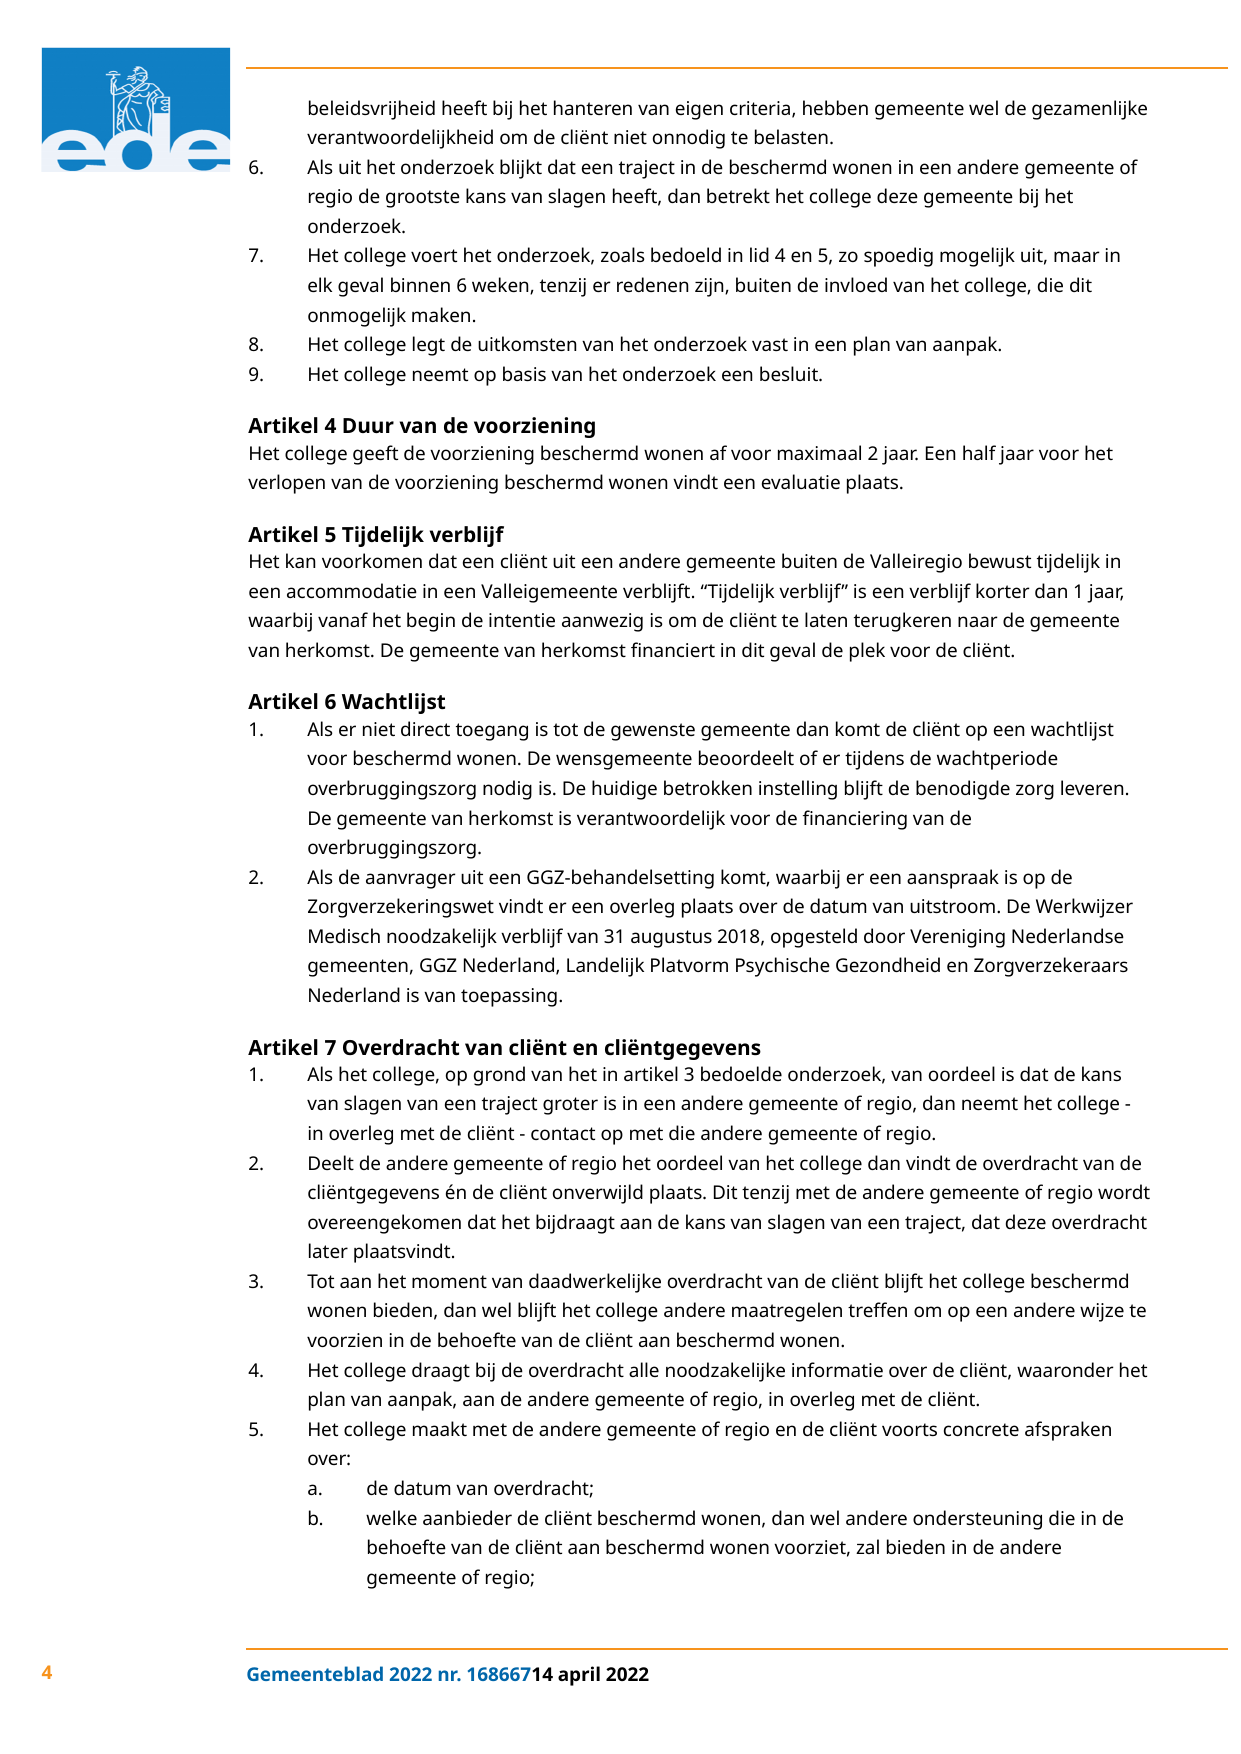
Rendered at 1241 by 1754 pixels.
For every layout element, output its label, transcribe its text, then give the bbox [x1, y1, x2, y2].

list Deelt de andere gemeente of regio het oordeel van het college dan vindt de overdracht van de cliëntgegevens én de cliënt onverwijld plaats. Dit tenzij met de andere gemeente of regio wordt overeengekomen dat het bijdraagt aan de kans van slagen van een traject, dat deze overdracht later plaatsvindt. [248, 1150, 1152, 1264]
list Het college legt de uitkomsten van het onderzoek vast in een plan van aanpak. [248, 331, 1152, 357]
list Als het college, op grond van het in artikel 3 bedoelde onderzoek, van oordeel is dat de kans van slagen van een traject groter is in een andere gemeente of regio, dan neemt het college - in overleg met de cliënt - contact op met die andere gemeente of regio. [248, 1061, 1152, 1146]
list Het college maakt met de andere gemeente of regio en de cliënt voorts concrete afspraken over: [248, 1416, 1152, 1471]
list beleidsvrijheid heeft bij het hanteren van eigen criteria, hebben gemeente wel de gezamenlijke verantwoordelijkheid om de cliënt niet onnodig te belasten. [248, 95, 1152, 150]
list Tot aan het moment van daadwerkelijke overdracht van de cliënt blijft het college beschermd wonen bieden, dan wel blijft het college andere maatregelen treffen om op een andere wijze te voorzien in de behoefte van de cliënt aan beschermd wonen. [248, 1268, 1152, 1353]
list Het college draagt bij de overdracht alle noodzakelijke informatie over de cliënt, waaronder het plan van aanpak, aan de andere gemeente of regio, in overleg met de cliënt. [248, 1357, 1152, 1412]
list Als de aanvrager uit een GGZ-behandelsetting komt, waarbij er een aanspraak is op de Zorgverzekeringswet vindt er een overleg plaats over de datum van uitstroom. De Werkwijzer Medisch noodzakelijk verblijf van 31 augustus 2018, opgesteld door Vereniging Nederlandse gemeenten, GGZ Nederland, Landelijk Platvorm Psychische Gezondheid en Zorgverzekeraars Nederland is van toepassing. [248, 864, 1152, 1008]
list Als uit het onderzoek blijkt dat een traject in de beschermd wonen in een andere gemeente of regio de grootste kans van slagen heeft, dan betrekt het college deze gemeente bij het onderzoek. [248, 154, 1152, 239]
list Het college voert het onderzoek, zoals bedoeld in lid 4 en 5, zo spoedig mogelijk uit, maar in elk geval binnen 6 weken, tenzij er redenen zijn, buiten de invloed van het college, die dit onmogelijk maken. [248, 243, 1152, 328]
text Het college geeft de voorziening beschermd wonen af voor maximaal 2 jaar. Een half jaar voor het verlopen van de voorziening beschermd wonen vindt een evaluatie plaats. [248, 440, 1152, 495]
picture [41, 47, 231, 172]
text Artikel 5 Tijdelijk verblijf [248, 520, 1152, 548]
text Artikel 7 Overdracht van cliënt en cliëntgegevens [248, 1033, 1152, 1061]
text Artikel 6 Wachtlijst [248, 687, 1152, 716]
list Het college neemt op basis van het onderzoek een besluit. [248, 361, 1152, 387]
text Het kan voorkomen dat een cliënt uit een andere gemeente buiten de Valleiregio bewust tijdelijk in een accommodatie in een Valleigemeente verblijft. “Tijdelijk verblijf” is een verblijf korter dan 1 jaar, waarbij vanaf het begin de intentie aanwezig is om de cliënt te laten terugkeren naar de gemeente van herkomst. De gemeente van herkomst financiert in dit geval de plek voor de cliënt. [248, 548, 1152, 663]
list welke aanbieder de cliënt beschermd wonen, dan wel andere ondersteuning die in de behoefte van de cliënt aan beschermd wonen voorziet, zal bieden in de andere gemeente of regio; [307, 1505, 1152, 1590]
text Artikel 4 Duur van de voorziening [248, 411, 1152, 440]
list de datum van overdracht; [307, 1475, 1152, 1501]
list Als er niet direct toegang is tot de gewenste gemeente dan komt de cliënt op een wachtlijst voor beschermd wonen. De wensgemeente beoordeelt of er tijdens de wachtperiode overbruggingszorg nodig is. De huidige betrokken instelling blijft de benodigde zorg leveren. De gemeente van herkomst is verantwoordelijk voor de financiering van de overbruggingszorg. [248, 716, 1152, 860]
